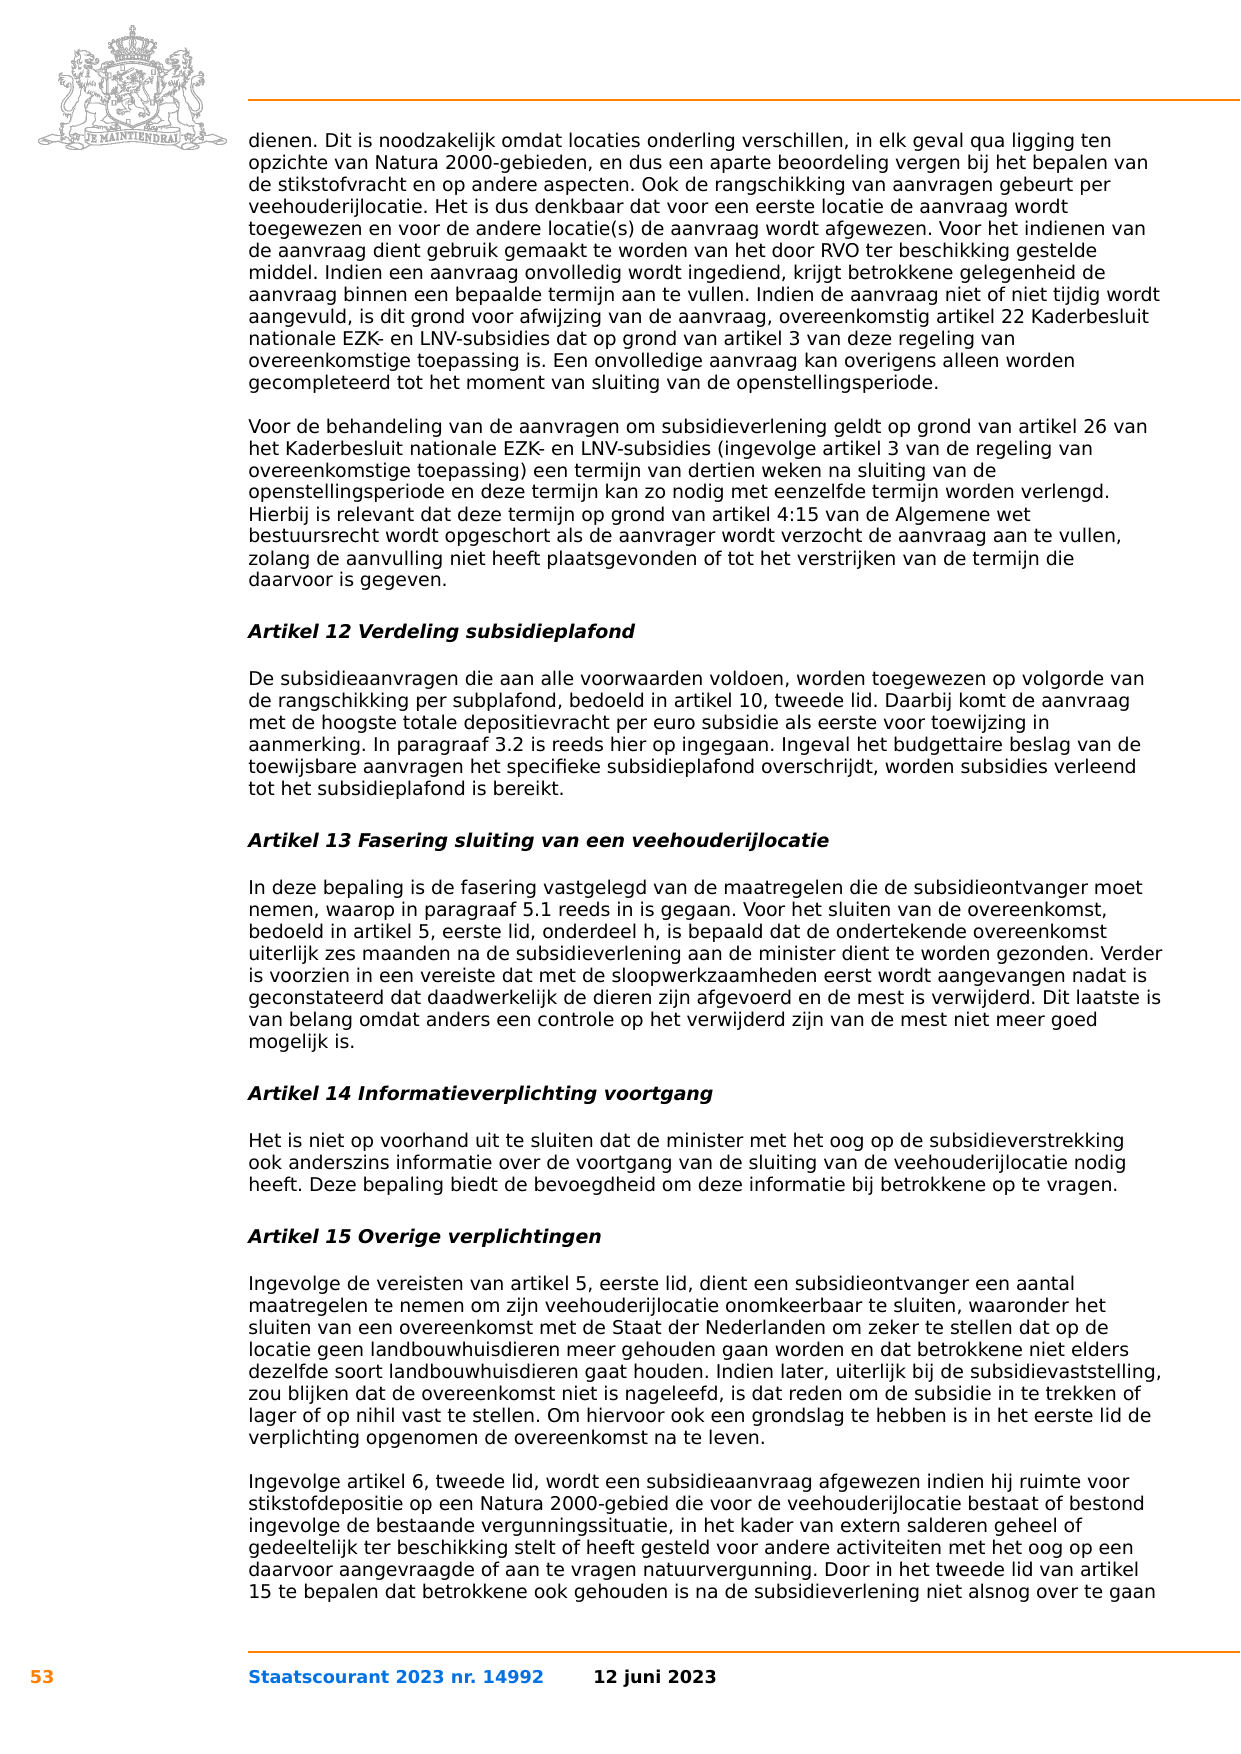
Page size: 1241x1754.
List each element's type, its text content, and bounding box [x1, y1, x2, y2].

text dienen. Dit is noodzakelijk omdat locaties onderling verschillen, in elk geval qua ligging ten opzichte van Natura 2000-gebieden, en dus een aparte beoordeling vergen bij het bepalen van de stikstofvracht en op andere aspecten. Ook de rangschikking van aanvragen gebeurt per veehouderijlocatie. Het is dus denkbaar dat voor een eerste locatie de aanvraag wordt toegewezen en voor de andere locatie(s) de aanvraag wordt afgewezen. Voor het indienen van de aanvraag dient gebruik gemaakt te worden van het door RVO ter beschikking gestelde middel. Indien een aanvraag onvolledig wordt ingediend, krijgt betrokkene gelegenheid de aanvraag binnen een bepaalde termijn aan te vullen. Indien de aanvraag niet of niet tijdig wordt aangevuld, is dit grond voor afwijzing van de aanvraag, overeenkomstig artikel 22 Kaderbesluit nationale EZK- en LNV-subsidies dat op grond van artikel 3 van deze regeling van overeenkomstige toepassing is. Een onvolledige aanvraag kan overigens alleen worden gecompleteerd tot het moment van sluiting van de openstellingsperiode. [248, 130, 1163, 394]
subtitle Artikel 13 Fasering sluiting van een veehouderijlocatie [248, 830, 1163, 852]
subtitle Artikel 14 Informatieverplichting voortgang [248, 1083, 1163, 1105]
picture [38, 25, 227, 150]
text Ingevolge artikel 6, tweede lid, wordt een subsidieaanvraag afgewezen indien hij ruimte voor stikstofdepositie op een Natura 2000-gebied die voor de veehouderijlocatie bestaat of bestond ingevolge de bestaande vergunningssituatie, in het kader van extern salderen geheel of gedeeltelijk ter beschikking stelt of heeft gesteld voor andere activiteiten met het oog op een daarvoor aangevraagde of aan te vragen natuurvergunning. Door in het tweede lid van artikel 15 te bepalen dat betrokkene ook gehouden is na de subsidieverlening niet alsnog over te gaan [248, 1471, 1163, 1602]
subtitle Artikel 15 Overige verplichtingen [248, 1226, 1163, 1248]
subtitle Artikel 12 Verdeling subsidieplafond [248, 621, 1163, 643]
text Het is niet op voorhand uit te sluiten dat de minister met het oog op de subsidieverstrekking ook anderszins informatie over de voortgang van de sluiting van de veehouderijlocatie nodig heeft. Deze bepaling biedt de bevoegdheid om deze informatie bij betrokkene op te vragen. [248, 1130, 1163, 1196]
text De subsidieaanvragen die aan alle voorwaarden voldoen, worden toegewezen op volgorde van de rangschikking per subplafond, bedoeld in artikel 10, tweede lid. Daarbij komt de aanvraag met de hoogste totale depositievracht per euro subsidie als eerste voor toewijzing in aanmerking. In paragraaf 3.2 is reeds hier op ingegaan. Ingeval het budgettaire beslag van de toewijsbare aanvragen het specifieke subsidieplafond overschrijdt, worden subsidies verleend tot het subsidieplafond is bereikt. [248, 668, 1163, 800]
text In deze bepaling is de fasering vastgelegd van de maatregelen die de subsidieontvanger moet nemen, waarop in paragraaf 5.1 reeds in is gegaan. Voor het sluiten van de overeenkomst, bedoeld in artikel 5, eerste lid, onderdeel h, is bepaald dat de ondertekende overeenkomst uiterlijk zes maanden na de subsidieverlening aan de minister dient te worden gezonden. Verder is voorzien in een vereiste dat met de sloopwerkzaamheden eerst wordt aangevangen nadat is geconstateerd dat daadwerkelijk de dieren zijn afgevoerd en de mest is verwijderd. Dit laatste is van belang omdat anders een controle op het verwijderd zijn van de mest niet meer goed mogelijk is. [248, 877, 1163, 1053]
text Ingevolge de vereisten van artikel 5, eerste lid, dient een subsidieontvanger een aantal maatregelen te nemen om zijn veehouderijlocatie onomkeerbaar te sluiten, waaronder het sluiten van een overeenkomst met de Staat der Nederlanden om zeker te stellen dat op de locatie geen landbouwhuisdieren meer gehouden gaan worden en dat betrokkene niet elders dezelfde soort landbouwhuisdieren gaat houden. Indien later, uiterlijk bij de subsidievaststelling, zou blijken dat de overeenkomst niet is nageleefd, is dat reden om de subsidie in te trekken of lager of op nihil vast te stellen. Om hiervoor ook een grondslag te hebben is in het eerste lid de verplichting opgenomen de overeenkomst na te leven. [248, 1273, 1163, 1449]
text Voor de behandeling van de aanvragen om subsidieverlening geldt op grond van artikel 26 van het Kaderbesluit nationale EZK- en LNV-subsidies (ingevolge artikel 3 van de regeling van overeenkomstige toepassing) een termijn van dertien weken na sluiting van de openstellingsperiode en deze termijn kan zo nodig met eenzelfde termijn worden verlengd. Hierbij is relevant dat deze termijn op grond van artikel 4:15 van de Algemene wet bestuursrecht wordt opgeschort als de aanvrager wordt verzocht de aanvraag aan te vullen, zolang de aanvulling niet heeft plaatsgevonden of tot het verstrijken van de termijn die daarvoor is gegeven. [248, 416, 1163, 591]
